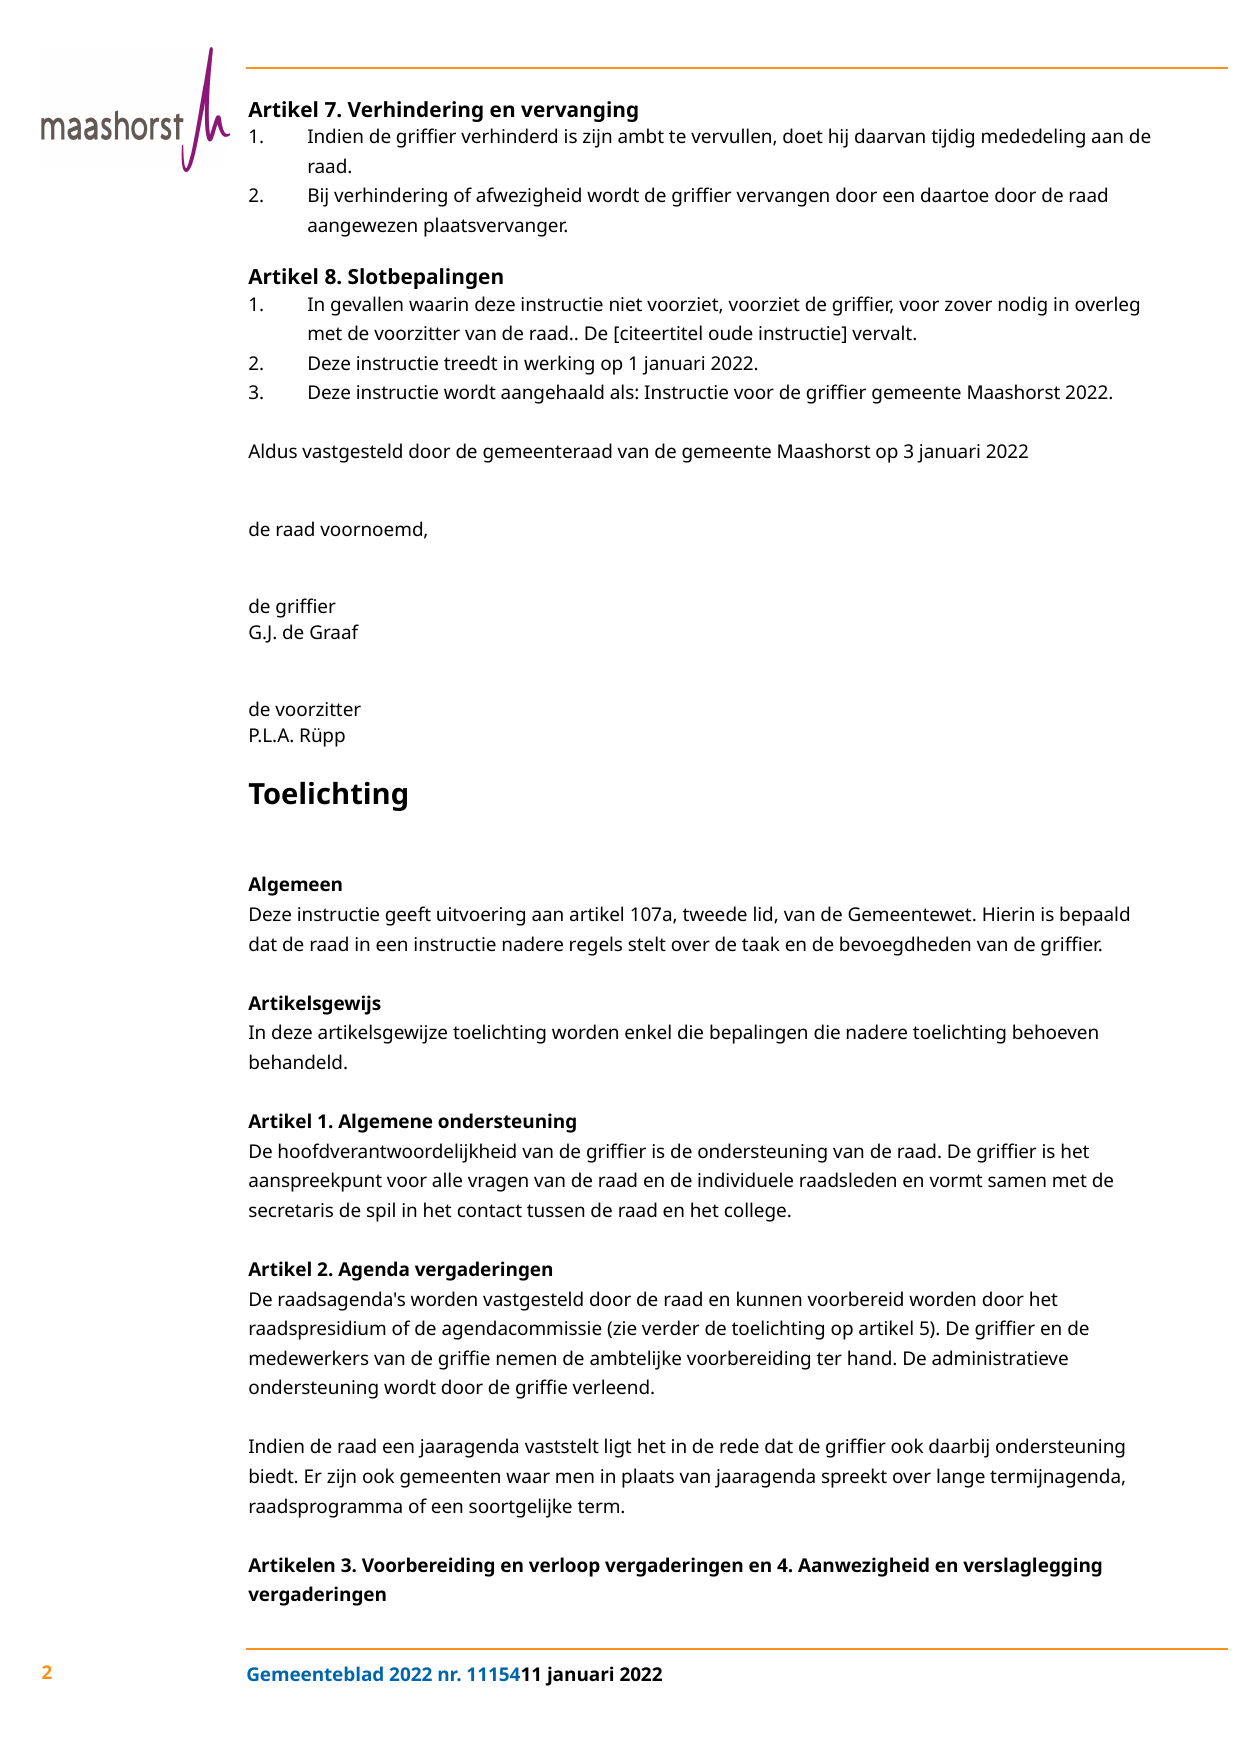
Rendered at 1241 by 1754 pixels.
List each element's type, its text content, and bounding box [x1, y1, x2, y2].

text De raadsagenda's worden vastgesteld door de raad en kunnen voorbereid worden door het raadspresidium of de agendacommissie (zie verder de toelichting op artikel 5). De griffier en de medewerkers van de griffie nemen de ambtelijke voorbereiding ter hand. De administratieve ondersteuning wordt door de griffie verleend. [248, 1286, 1152, 1400]
text Artikel 8. Slotbepalingen [248, 262, 1152, 291]
text Indien de raad een jaaragenda vaststelt ligt het in de rede dat de griffier ook daarbij ondersteuning biedt. Er zijn ook gemeenten waar men in plaats van jaaragenda spreekt over lange termijnagenda, raadsprogramma of een soortgelijke term. [248, 1434, 1152, 1519]
text Artikelsgewijs [248, 990, 1152, 1016]
picture [41, 47, 231, 172]
text Artikel 2. Agenda vergaderingen [248, 1256, 1152, 1282]
list Indien de griffier verhinderd is zijn ambt te vervullen, doet hij daarvan tijdig mededeling aan de raad. [248, 123, 1152, 178]
text de griffier [248, 593, 1152, 619]
text de raad voornoemd, [248, 516, 1152, 542]
text P.L.A. Rüpp [248, 722, 1152, 747]
text De hoofdverantwoordelijkheid van de griffier is de ondersteuning van de raad. De griffier is het aanspreekpunt voor alle vragen van de raad en de individuele raadsleden en vormt samen met de secretaris de spil in het contact tussen de raad en het college. [248, 1138, 1152, 1223]
text de voorzitter [248, 696, 1152, 722]
text Toelichting [248, 773, 1152, 813]
text Algemeen [248, 872, 1152, 897]
text Deze instructie geeft uitvoering aan artikel 107a, tweede lid, van de Gemeentewet. Hierin is bepaald dat de raad in een instructie nadere regels stelt over de taak en de bevoegdheden van de griffier. [248, 901, 1152, 957]
text Artikel 7. Verhindering en vervanging [248, 95, 1152, 123]
list Deze instructie wordt aangehaald als: Instructie voor de griffier gemeente Maashorst 2022. [248, 379, 1152, 405]
list Deze instructie treedt in werking op 1 januari 2022. [248, 350, 1152, 376]
text G.J. de Graaf [248, 619, 1152, 644]
text Aldus vastgesteld door de gemeenteraad van de gemeente Maashorst op 3 januari 2022 [248, 439, 1152, 464]
text In deze artikelsgewijze toelichting worden enkel die bepalingen die nadere toelichting behoeven behandeld. [248, 1019, 1152, 1075]
list Bij verhindering of afwezigheid wordt de griffier vervangen door een daartoe door de raad aangewezen plaatsvervanger. [248, 182, 1152, 238]
text Artikelen 3. Voorbereiding en verloop vergaderingen en 4. Aanwezigheid en verslaglegging vergaderingen [248, 1552, 1152, 1607]
list In gevallen waarin deze instructie niet voorziet, voorziet de griffier, voor zover nodig in overleg met de voorzitter van de raad.. De [citeertitel oude instructie] vervalt. [248, 291, 1152, 346]
text Artikel 1. Algemene ondersteuning [248, 1108, 1152, 1134]
